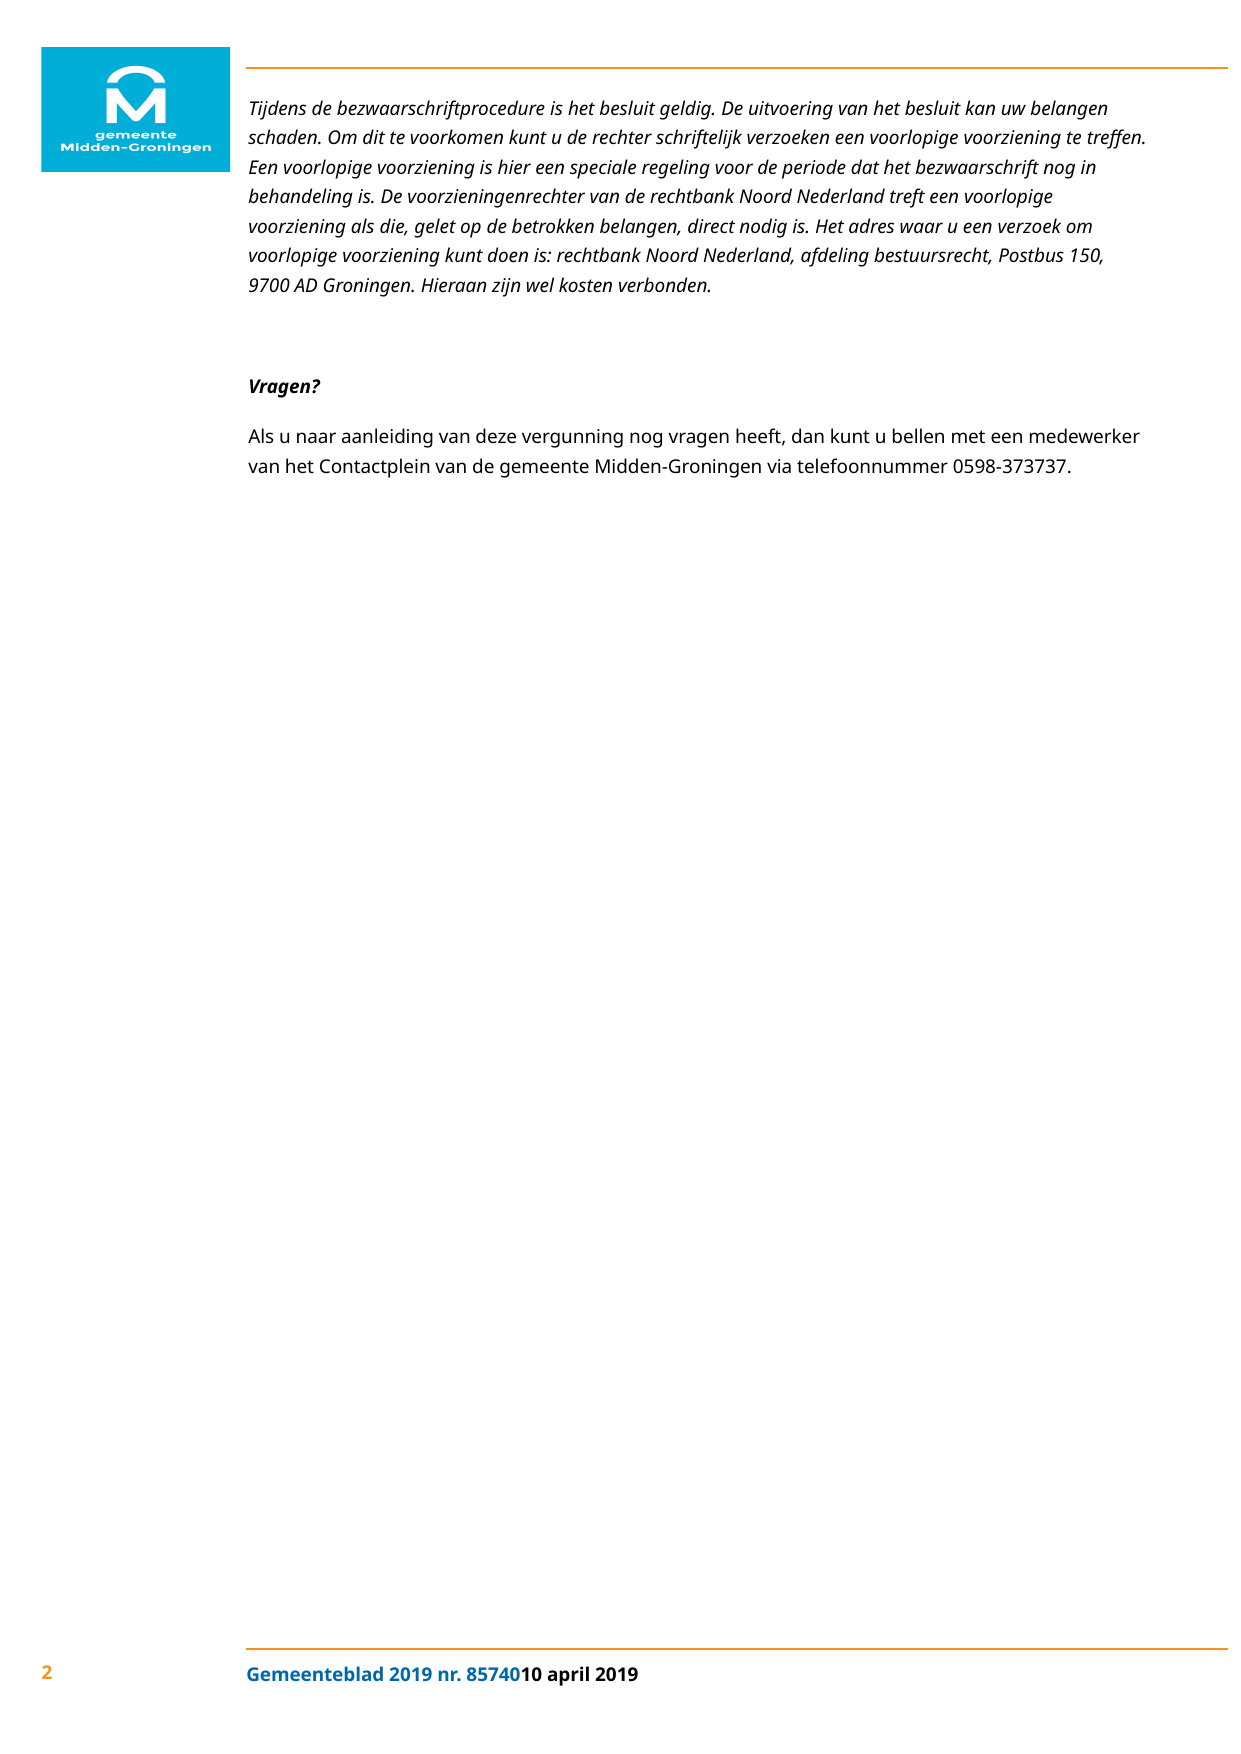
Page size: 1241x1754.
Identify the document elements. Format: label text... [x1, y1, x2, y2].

picture [107, 89, 165, 122]
picture [108, 66, 164, 82]
text Als u naar aanleiding van deze vergunning nog vragen heeft, dan kunt u bellen met een medewerker van het Contactplein van de gemeente Midden-Groningen via telefoonnummer 0598-373737. [248, 423, 1152, 479]
text Vragen? [248, 373, 1152, 399]
picture [184, 146, 190, 153]
text Tijdens de bezwaarschriftprocedure is het besluit geldig. De uitvoering van het besluit kan uw belangen schaden. Om dit te voorkomen kunt u de rechter schriftelijk verzoeken een voorlopige voorziening te treffen. Een voorlopige voorziening is hier een speciale regeling voor de periode dat het bezwaarschrift nog in behandeling is. De voorzieningenrechter van de rechtbank Noord Nederland treft een voorlopige voorziening als die, gelet op de betrokken belangen, direct nodig is. Het adres waar u een verzoek om voorlopige voorziening kunt doen is: rechtbank Noord Nederland, afdeling bestuursrecht, Postbus 150, 9700 AD Groningen. Hieraan zijn wel kosten verbonden. [248, 95, 1152, 298]
